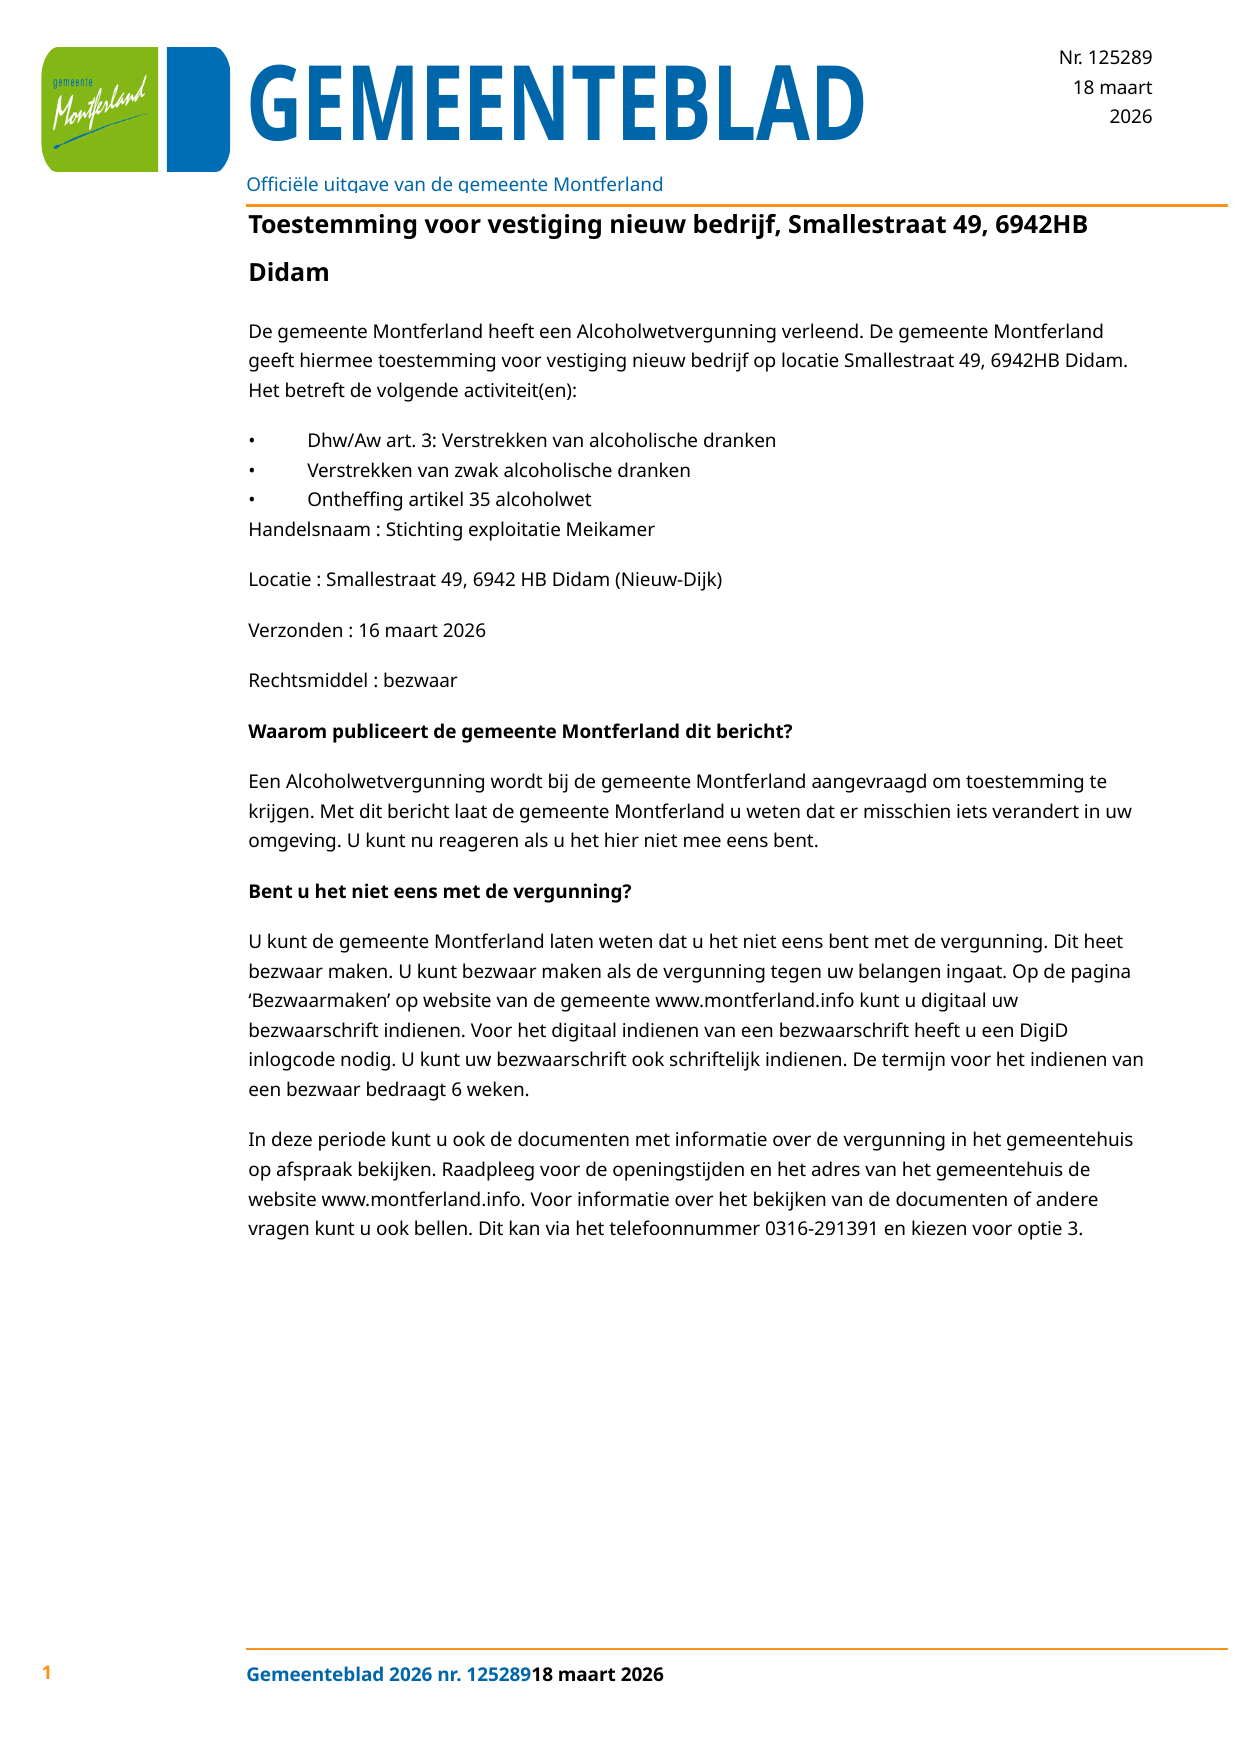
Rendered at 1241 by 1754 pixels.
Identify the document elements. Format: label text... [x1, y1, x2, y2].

text Een Alcoholwetvergunning wordt bij de gemeente Montferland aangevraagd om toestemming te krijgen. Met dit bericht laat de gemeente Montferland u weten dat er misschien iets verandert in uw omgeving. U kunt nu reageren als u het hier niet mee eens bent. [248, 768, 1152, 853]
list Dhw/Aw art. 3: Verstrekken van alcoholische dranken [248, 427, 1152, 453]
picture [41, 47, 231, 172]
text Locatie : Smallestraat 49, 6942 HB Didam (Nieuw-Dijk) [248, 567, 1152, 592]
list Verstrekken van zwak alcoholische dranken [248, 457, 1152, 483]
text In deze periode kunt u ook de documenten met informatie over de vergunning in het gemeentehuis op afspraak bekijken. Raadpleeg voor de openingstijden en het adres van het gemeentehuis de website www.montferland.info. Voor informatie over het bekijken van de documenten of andere vragen kunt u ook bellen. Dit kan via het telefoonnummer 0316-291391 en kiezen voor optie 3. [248, 1127, 1152, 1241]
text Rechtsmiddel : bezwaar [248, 667, 1152, 693]
text Waarom publiceert de gemeente Montferland dit bericht? [248, 718, 1152, 744]
list Ontheffing artikel 35 alcoholwet [248, 487, 1152, 512]
text Verzonden : 16 maart 2026 [248, 617, 1152, 643]
text Toestemming voor vestiging nieuw bedrijf, Smallestraat 49, 6942HB Didam [248, 207, 1152, 288]
text Handelsnaam : Stichting exploitatie Meikamer [248, 516, 1152, 542]
text De gemeente Montferland heeft een Alcoholwetvergunning verleend. De gemeente Montferland geeft hiermee toestemming voor vestiging nieuw bedrijf op locatie Smallestraat 49, 6942HB Didam. Het betreft de volgende activiteit(en): [248, 318, 1152, 403]
text U kunt de gemeente Montferland laten weten dat u het niet eens bent met de vergunning. Dit heet bezwaar maken. U kunt bezwaar maken als de vergunning tegen uw belangen ingaat. Op de pagina ‘Bezwaarmaken’ op website van de gemeente www.montferland.info kunt u digitaal uw bezwaarschrift indienen. Voor het digitaal indienen van een bezwaarschrift heeft u een DigiD inlogcode nodig. U kunt uw bezwaarschrift ook schriftelijk indienen. De termijn voor het indienen van een bezwaar bedraagt 6 weken. [248, 928, 1152, 1102]
text Bent u het niet eens met de vergunning? [248, 878, 1152, 904]
